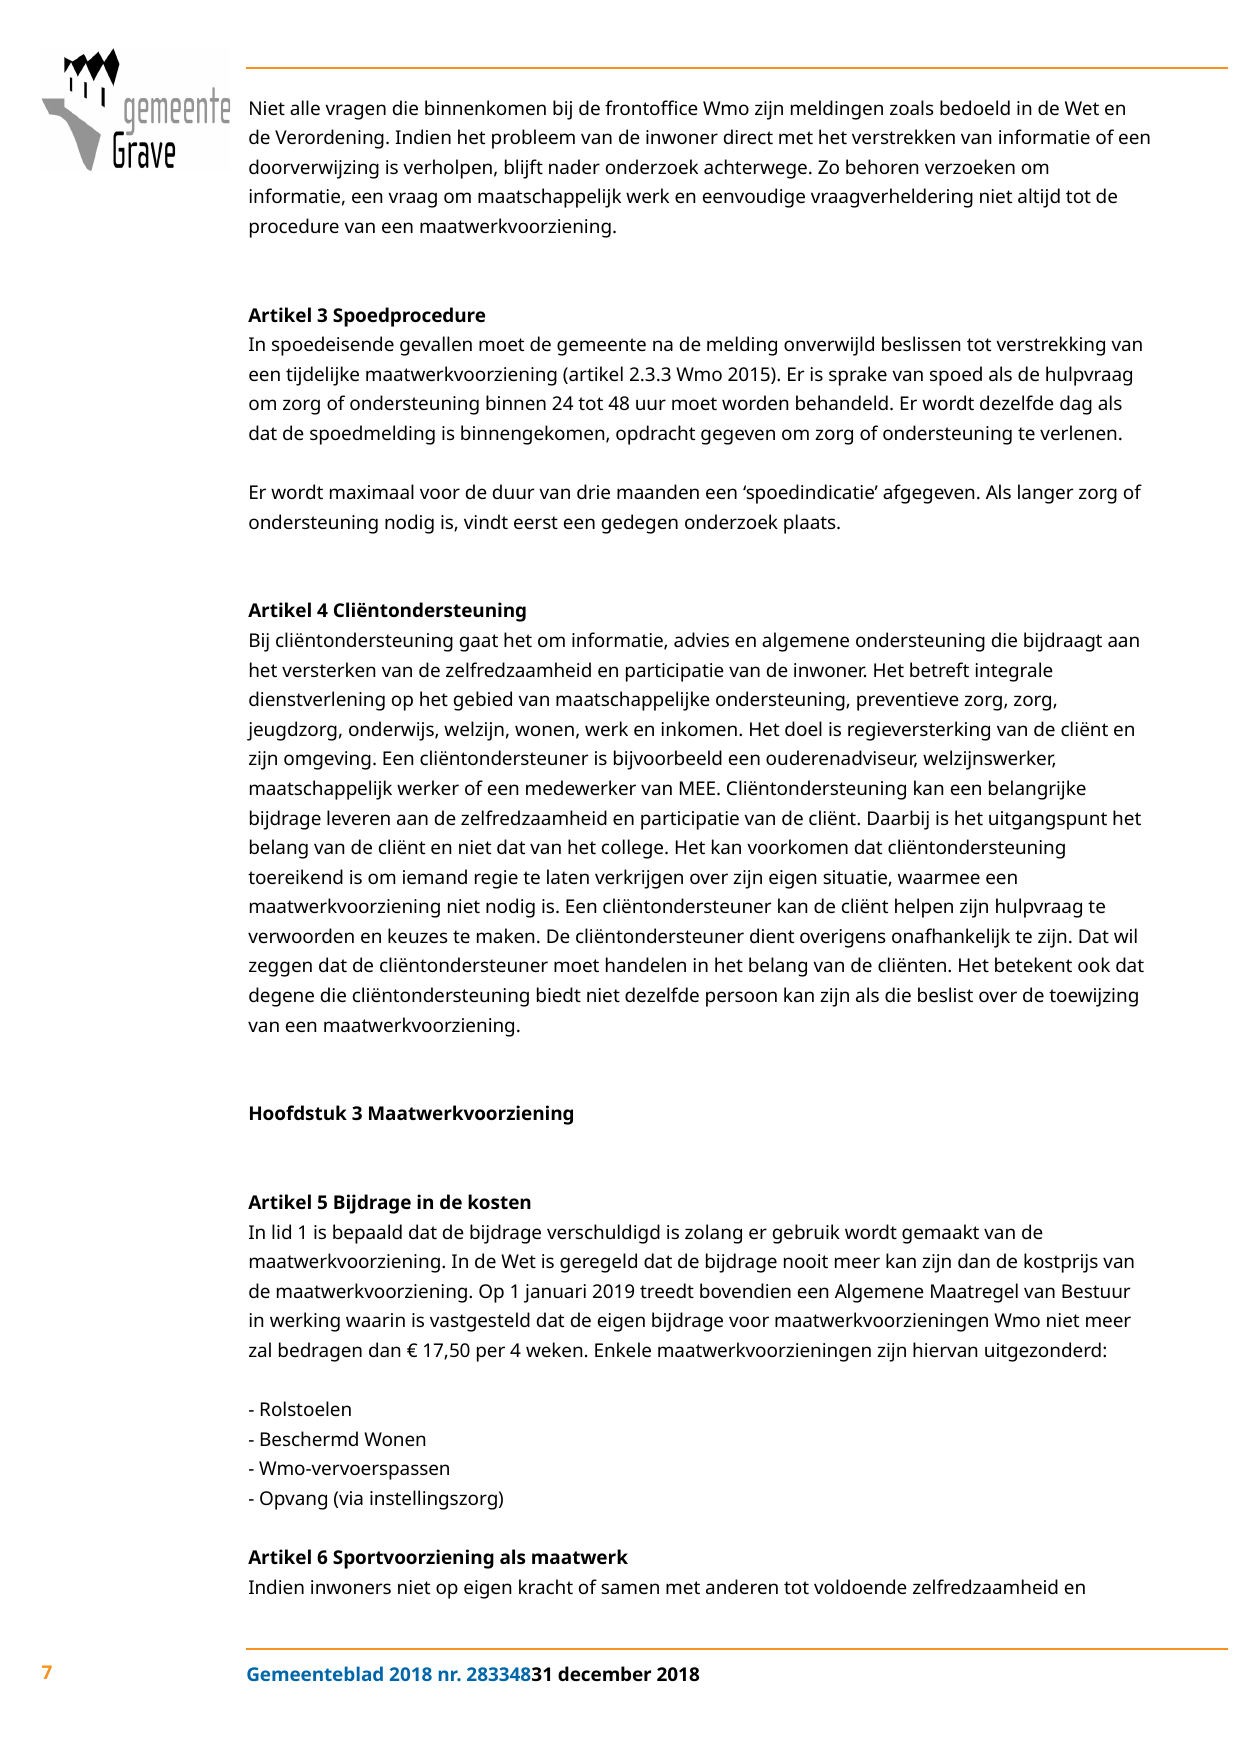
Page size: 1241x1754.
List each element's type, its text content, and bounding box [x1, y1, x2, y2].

text In lid 1 is bepaald dat de bijdrage verschuldigd is zolang er gebruik wordt gemaakt van de maatwerkvoorziening. In de Wet is geregeld dat de bijdrage nooit meer kan zijn dan de kostprijs van de maatwerkvoorziening. Op 1 januari 2019 treedt bovendien een Algemene Maatregel van Bestuur in werking waarin is vastgesteld dat de eigen bijdrage voor maatwerkvoorzieningen Wmo niet meer zal bedragen dan € 17,50 per 4 weken. Enkele maatwerkvoorzieningen zijn hiervan uitgezonderd: [248, 1219, 1152, 1363]
text - Beschermd Wonen [248, 1426, 1152, 1452]
text Artikel 4 Cliëntondersteuning [248, 598, 1152, 623]
text - Rolstoelen [248, 1396, 1152, 1422]
text Artikel 5 Bijdrage in de kosten [248, 1189, 1152, 1215]
text - Opvang (via instellingszorg) [248, 1485, 1152, 1511]
picture [41, 47, 231, 172]
text Indien inwoners niet op eigen kracht of samen met anderen tot voldoende zelfredzaamheid en [248, 1574, 1152, 1600]
text - Wmo-vervoerspassen [248, 1456, 1152, 1481]
text Niet alle vragen die binnenkomen bij de frontoffice Wmo zijn meldingen zoals bedoeld in de Wet en de Verordening. Indien het probleem van de inwoner direct met het verstrekken van informatie of een doorverwijzing is verholpen, blijft nader onderzoek achterwege. Zo behoren verzoeken om informatie, een vraag om maatschappelijk werk en eenvoudige vraagverheldering niet altijd tot de procedure van een maatwerkvoorziening. [248, 95, 1152, 239]
text Bij cliëntondersteuning gaat het om informatie, advies en algemene ondersteuning die bijdraagt aan het versterken van de zelfredzaamheid en participatie van de inwoner. Het betreft integrale dienstverlening op het gebied van maatschappelijke ondersteuning, preventieve zorg, zorg, jeugdzorg, onderwijs, welzijn, wonen, werk en inkomen. Het doel is regieversterking van de cliënt en zijn omgeving. Een cliëntondersteuner is bijvoorbeeld een ouderenadviseur, welzijnswerker, maatschappelijk werker of een medewerker van MEE. Cliëntondersteuning kan een belangrijke bijdrage leveren aan de zelfredzaamheid en participatie van de cliënt. Daarbij is het uitgangspunt het belang van de cliënt en niet dat van het college. Het kan voorkomen dat cliëntondersteuning toereikend is om iemand regie te laten verkrijgen over zijn eigen situatie, waarmee een maatwerkvoorziening niet nodig is. Een cliëntondersteuner kan de cliënt helpen zijn hulpvraag te verwoorden en keuzes te maken. De cliëntondersteuner dient overigens onafhankelijk te zijn. Dat wil zeggen dat de cliëntondersteuner moet handelen in het belang van de cliënten. Het betekent ook dat degene die cliëntondersteuning biedt niet dezelfde persoon kan zijn als die beslist over de toewijzing van een maatwerkvoorziening. [248, 627, 1152, 1038]
text Artikel 3 Spoedprocedure [248, 302, 1152, 328]
text In spoedeisende gevallen moet de gemeente na de melding onverwijld beslissen tot verstrekking van een tijdelijke maatwerkvoorziening (artikel 2.3.3 Wmo 2015). Er is sprake van spoed als de hulpvraag om zorg of ondersteuning binnen 24 tot 48 uur moet worden behandeld. Er wordt dezelfde dag als dat de spoedmelding is binnengekomen, opdracht gegeven om zorg of ondersteuning te verlenen. [248, 331, 1152, 446]
text Er wordt maximaal voor de duur van drie maanden een ‘spoedindicatie’ afgegeven. Als langer zorg of ondersteuning nodig is, vindt eerst een gedegen onderzoek plaats. [248, 479, 1152, 535]
text Hoofdstuk 3 Maatwerkvoorziening [248, 1101, 1152, 1126]
text Artikel 6 Sportvoorziening als maatwerk [248, 1544, 1152, 1570]
